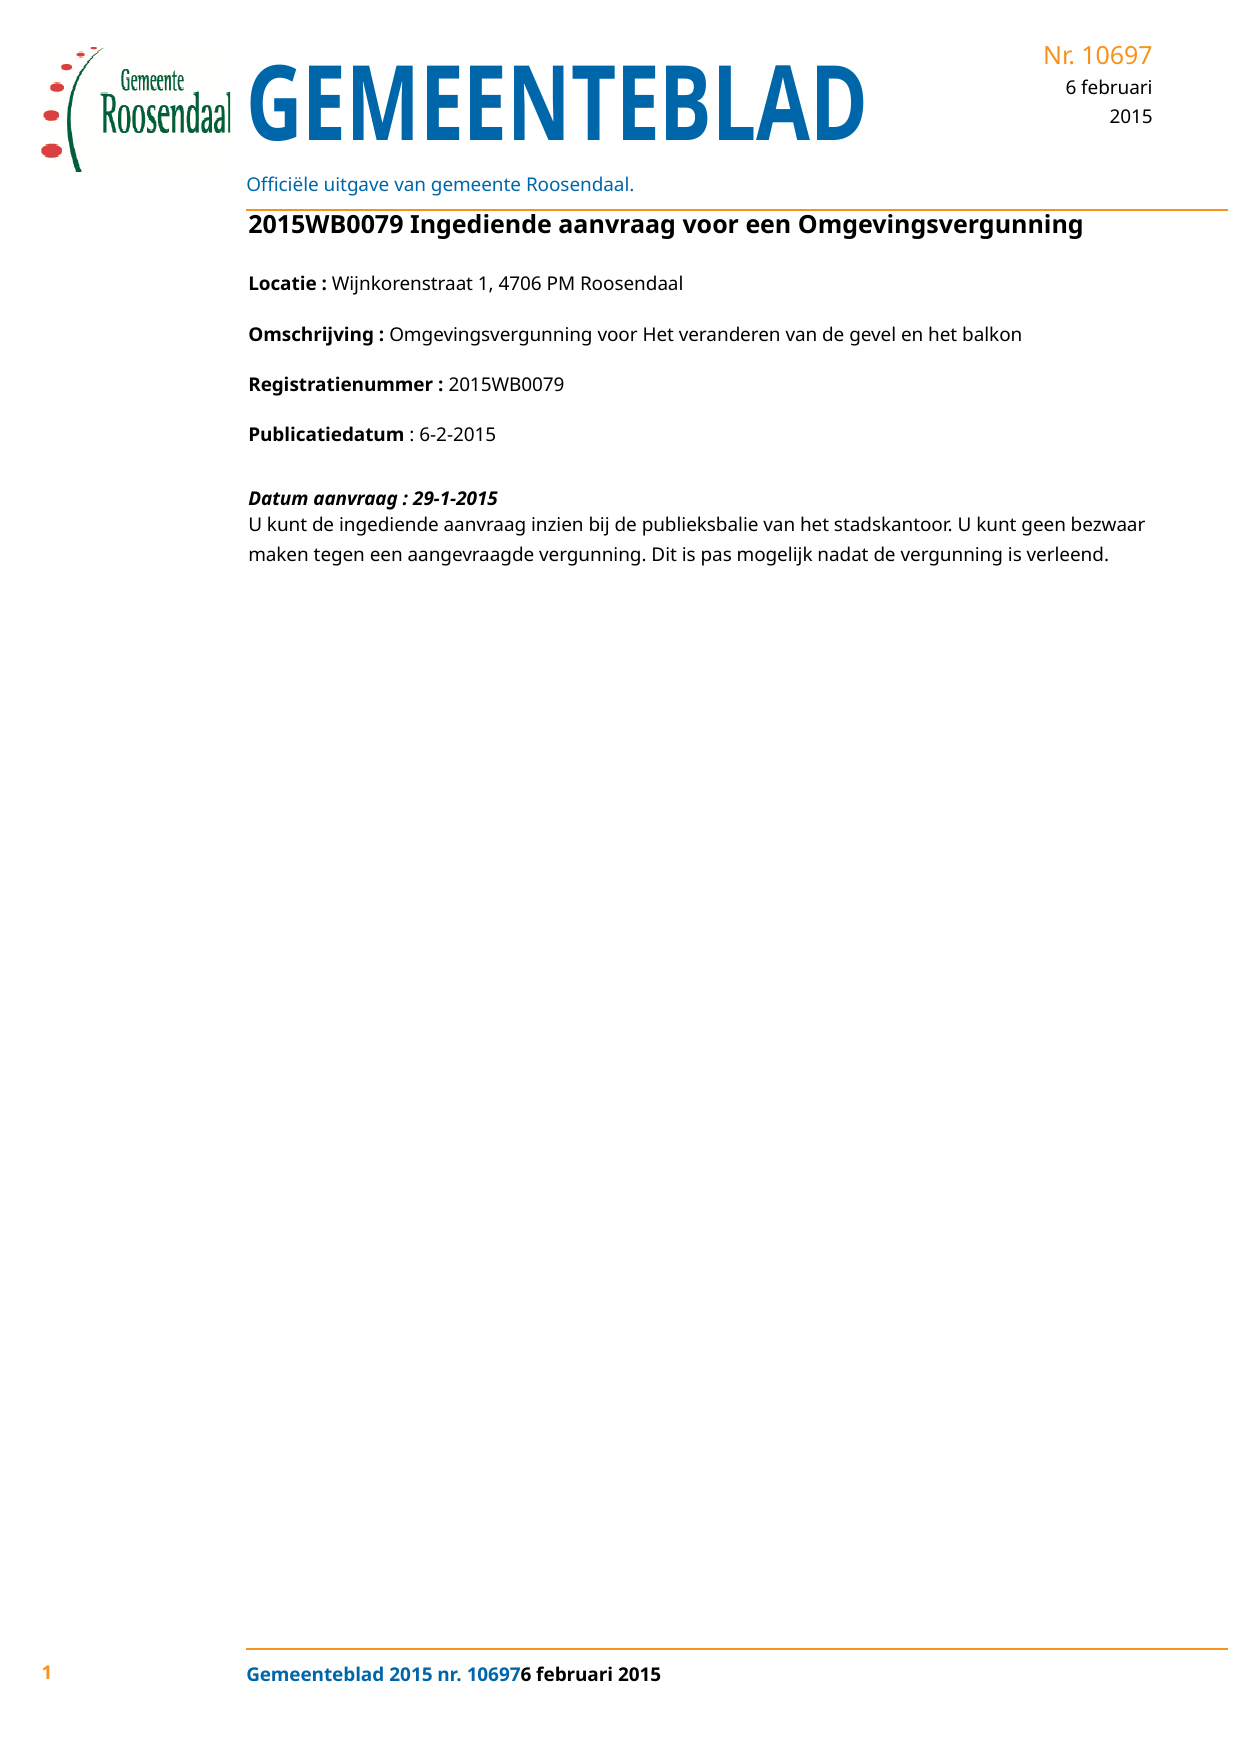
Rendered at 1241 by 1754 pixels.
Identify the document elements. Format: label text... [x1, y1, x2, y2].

text Locatie : Wijnkorenstraat 1, 4706 PM Roosendaal [248, 270, 1152, 296]
picture [41, 47, 231, 172]
text Omschrijving : Omgevingsvergunning voor Het veranderen van de gevel en het balkon [248, 321, 1152, 346]
text Publicatiedatum : 6-2-2015 [248, 422, 1152, 447]
text U kunt de ingediende aanvraag inzien bij de publieksbalie van het stadskantoor. U kunt geen bezwaar maken tegen een aangevraagde vergunning. Dit is pas mogelijk nadat de vergunning is verleend. [248, 511, 1152, 567]
text Registratienummer : 2015WB0079 [248, 371, 1152, 397]
text Datum aanvraag : 29-1-2015 [248, 486, 1152, 511]
text 2015WB0079 Ingediende aanvraag voor een Omgevingsvergunning [248, 211, 1152, 241]
